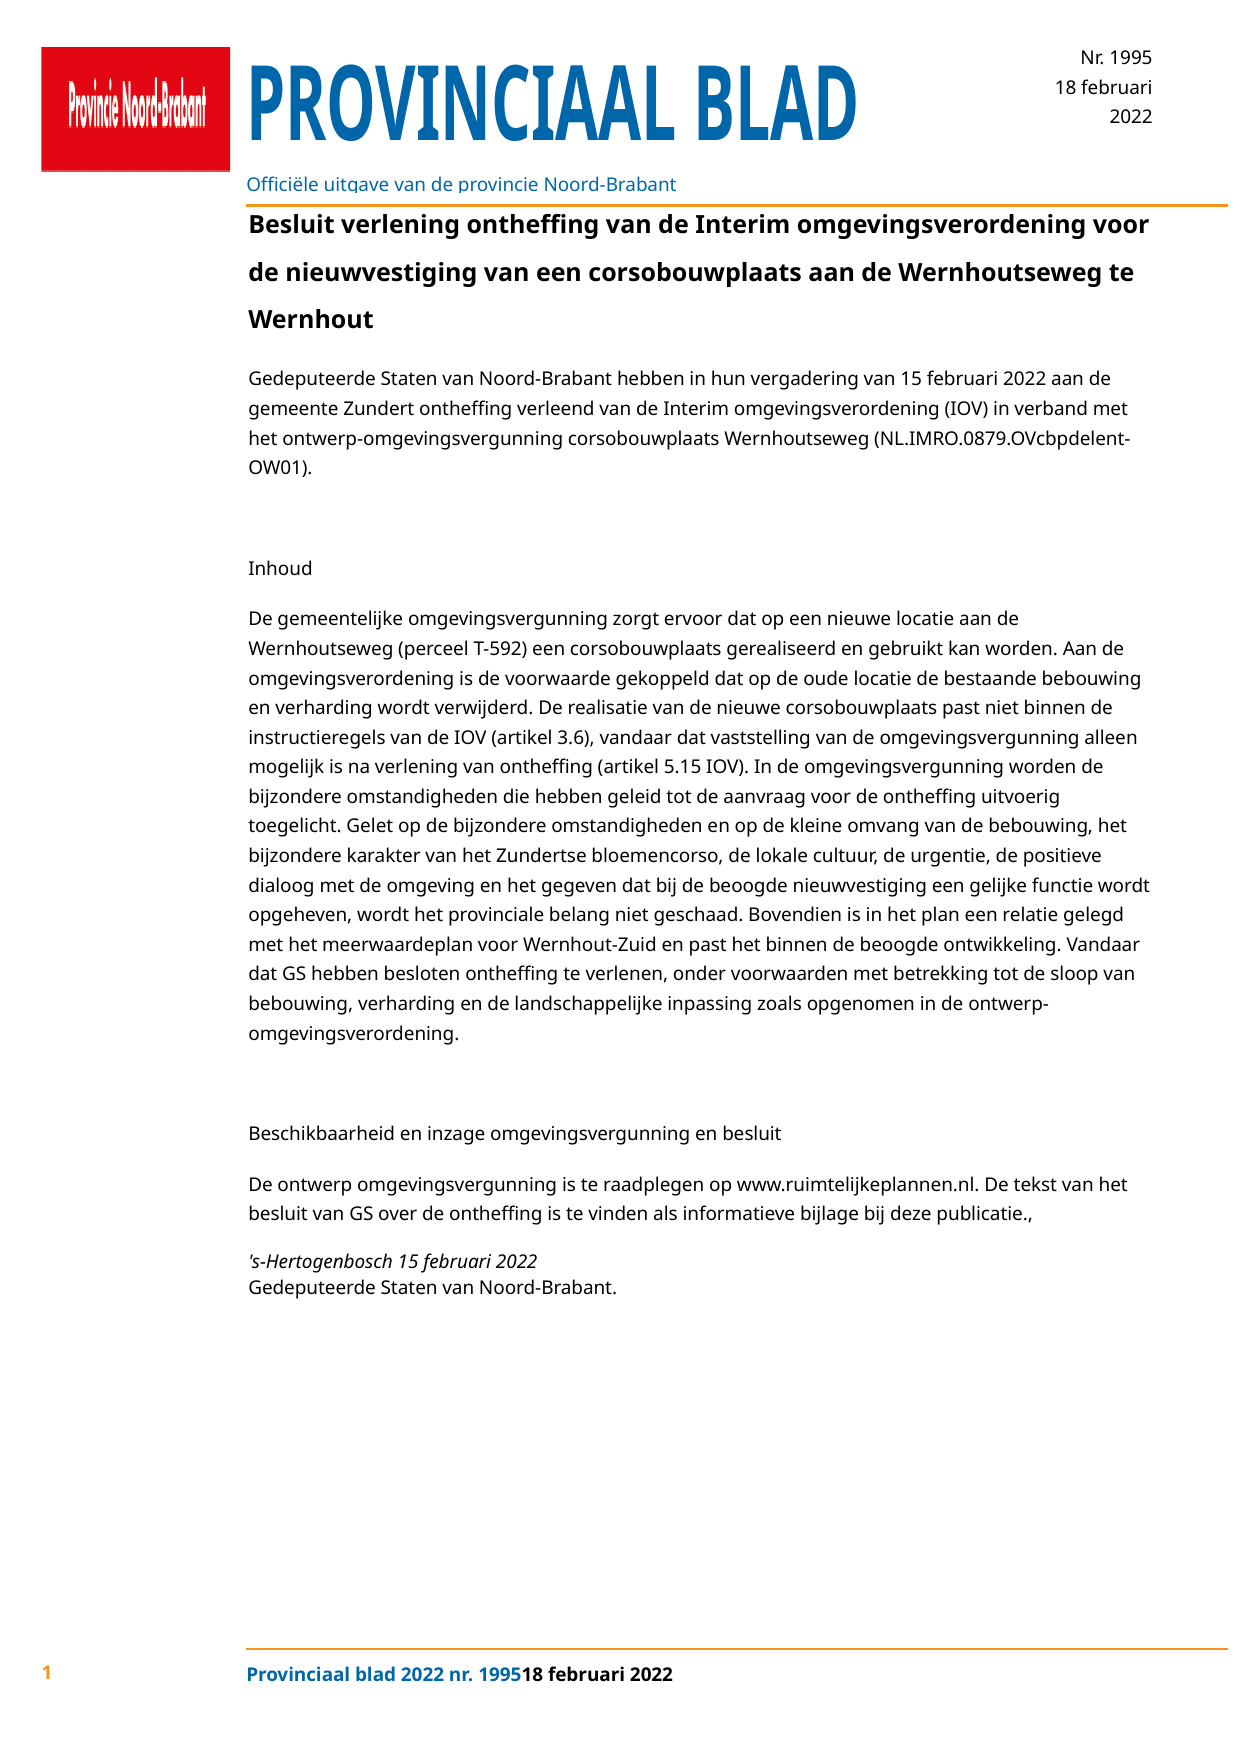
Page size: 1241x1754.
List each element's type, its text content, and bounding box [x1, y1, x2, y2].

text De ontwerp omgevingsvergunning is te raadplegen op www.ruimtelijkeplannen.nl. De tekst van het besluit van GS over de ontheffing is te vinden als informatieve bijlage bij deze publicatie., [248, 1171, 1152, 1226]
text Gedeputeerde Staten van Noord-Brabant. [248, 1274, 1152, 1300]
picture [41, 47, 231, 172]
text De gemeentelijke omgevingsvergunning zorgt ervoor dat op een nieuwe locatie aan de Wernhoutseweg (perceel T-592) een corsobouwplaats gerealiseerd en gebruikt kan worden. Aan de omgevingsverordening is de voorwaarde gekoppeld dat op de oude locatie de bestaande bebouwing en verharding wordt verwijderd. De realisatie van de nieuwe corsobouwplaats past niet binnen de instructieregels van de IOV (artikel 3.6), vandaar dat vaststelling van de omgevingsvergunning alleen mogelijk is na verlening van ontheffing (artikel 5.15 IOV). In de omgevingsvergunning worden de bijzondere omstandigheden die hebben geleid tot de aanvraag voor de ontheffing uitvoerig toegelicht. Gelet op de bijzondere omstandigheden en op de kleine omvang van de bebouwing, het bijzondere karakter van het Zundertse bloemencorso, de lokale cultuur, de urgentie, de positieve dialoog met de omgeving en het gegeven dat bij de beoogde nieuwvestiging een gelijke functie wordt opgeheven, wordt het provinciale belang niet geschaad. Bovendien is in het plan een relatie gelegd met het meerwaardeplan voor Wernhout-Zuid en past het binnen de beoogde ontwikkeling. Vandaar dat GS hebben besloten ontheffing te verlenen, onder voorwaarden met betrekking tot de sloop van bebouwing, verharding en de landschappelijke inpassing zoals opgenomen in de ontwerp-omgevingsverordening. [248, 606, 1152, 1045]
text 's-Hertogenbosch 15 februari 2022 [248, 1248, 1152, 1274]
text Gedeputeerde Staten van Noord-Brabant hebben in hun vergadering van 15 februari 2022 aan de gemeente Zundert ontheffing verleend van de Interim omgevingsverordening (IOV) in verband met het ontwerp-omgevingsvergunning corsobouwplaats Wernhoutseweg (NL.IMRO.0879.OVcbpdelent-OW01). [248, 366, 1152, 480]
text Beschikbaarheid en inzage omgevingsvergunning en besluit [248, 1121, 1152, 1146]
text Besluit verlening ontheffing van de Interim omgevingsverordening voor de nieuwvestiging van een corsobouwplaats aan de Wernhoutseweg te Wernhout [248, 207, 1152, 336]
text Inhoud [248, 555, 1152, 581]
